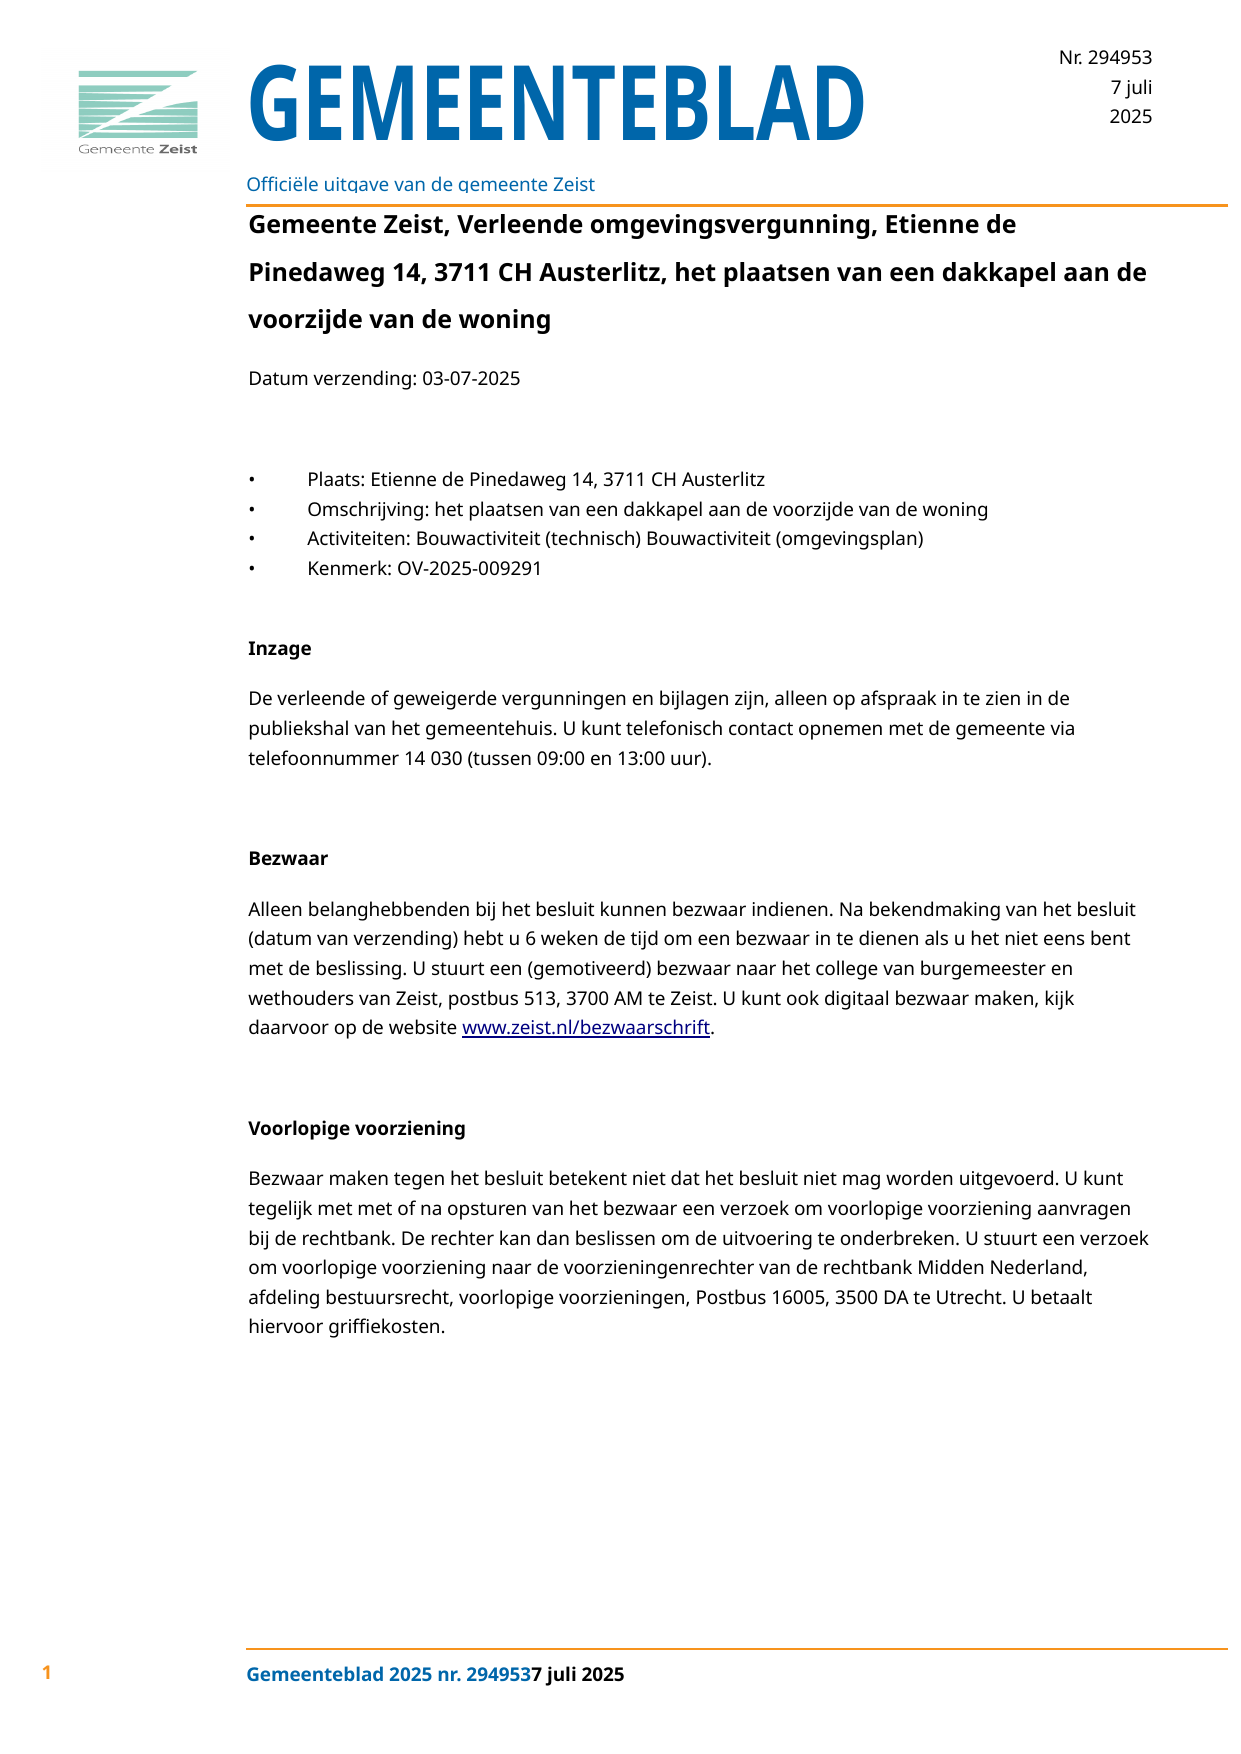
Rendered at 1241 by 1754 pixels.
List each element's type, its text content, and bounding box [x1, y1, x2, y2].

list Plaats: Etienne de Pinedaweg 14, 3711 CH Austerlitz [248, 466, 1152, 492]
picture [41, 47, 231, 172]
list Activiteiten: Bouwactiviteit (technisch) Bouwactiviteit (omgevingsplan) [248, 526, 1152, 551]
text Alleen belanghebbenden bij het besluit kunnen bezwaar indienen. Na bekendmaking van het besluit (datum van verzending) hebt u 6 weken de tijd om een bezwaar in te dienen als u het niet eens bent met de beslissing. U stuurt een (gemotiveerd) bezwaar naar het college van burgemeester en wethouders van Zeist, postbus 513, 3700 AM te Zeist. U kunt ook digitaal bezwaar maken, kijk daarvoor op de website www.zeist.nl/bezwaarschrift. [248, 896, 1152, 1040]
text Bezwaar [248, 846, 1152, 871]
text Gemeente Zeist, Verleende omgevingsvergunning, Etienne de Pinedaweg 14, 3711 CH Austerlitz, het plaatsen van een dakkapel aan de voorzijde van de woning [248, 207, 1152, 336]
list Kenmerk: OV-2025-009291 [248, 555, 1152, 581]
text Inzage [248, 635, 1152, 661]
text Voorlopige voorziening [248, 1115, 1152, 1141]
text Bezwaar maken tegen het besluit betekent niet dat het besluit niet mag worden uitgevoerd. U kunt tegelijk met met of na opsturen van het bezwaar een verzoek om voorlopige voorziening aanvragen bij de rechtbank. De rechter kan dan beslissen om de uitvoering te onderbreken. U stuurt een verzoek om voorlopige voorziening naar de voorzieningenrechter van de rechtbank Midden Nederland, afdeling bestuursrecht, voorlopige voorzieningen, Postbus 16005, 3500 DA te Utrecht. U betaalt hiervoor griffiekosten. [248, 1166, 1152, 1339]
text De verleende of geweigerde vergunningen en bijlagen zijn, alleen op afspraak in te zien in de publiekshal van het gemeentehuis. U kunt telefonisch contact opnemen met de gemeente via telefoonnummer 14 030 (tussen 09:00 en 13:00 uur). [248, 686, 1152, 770]
text Datum verzending: 03-07-2025 [248, 366, 1152, 391]
list Omschrijving: het plaatsen van een dakkapel aan de voorzijde van de woning [248, 496, 1152, 522]
